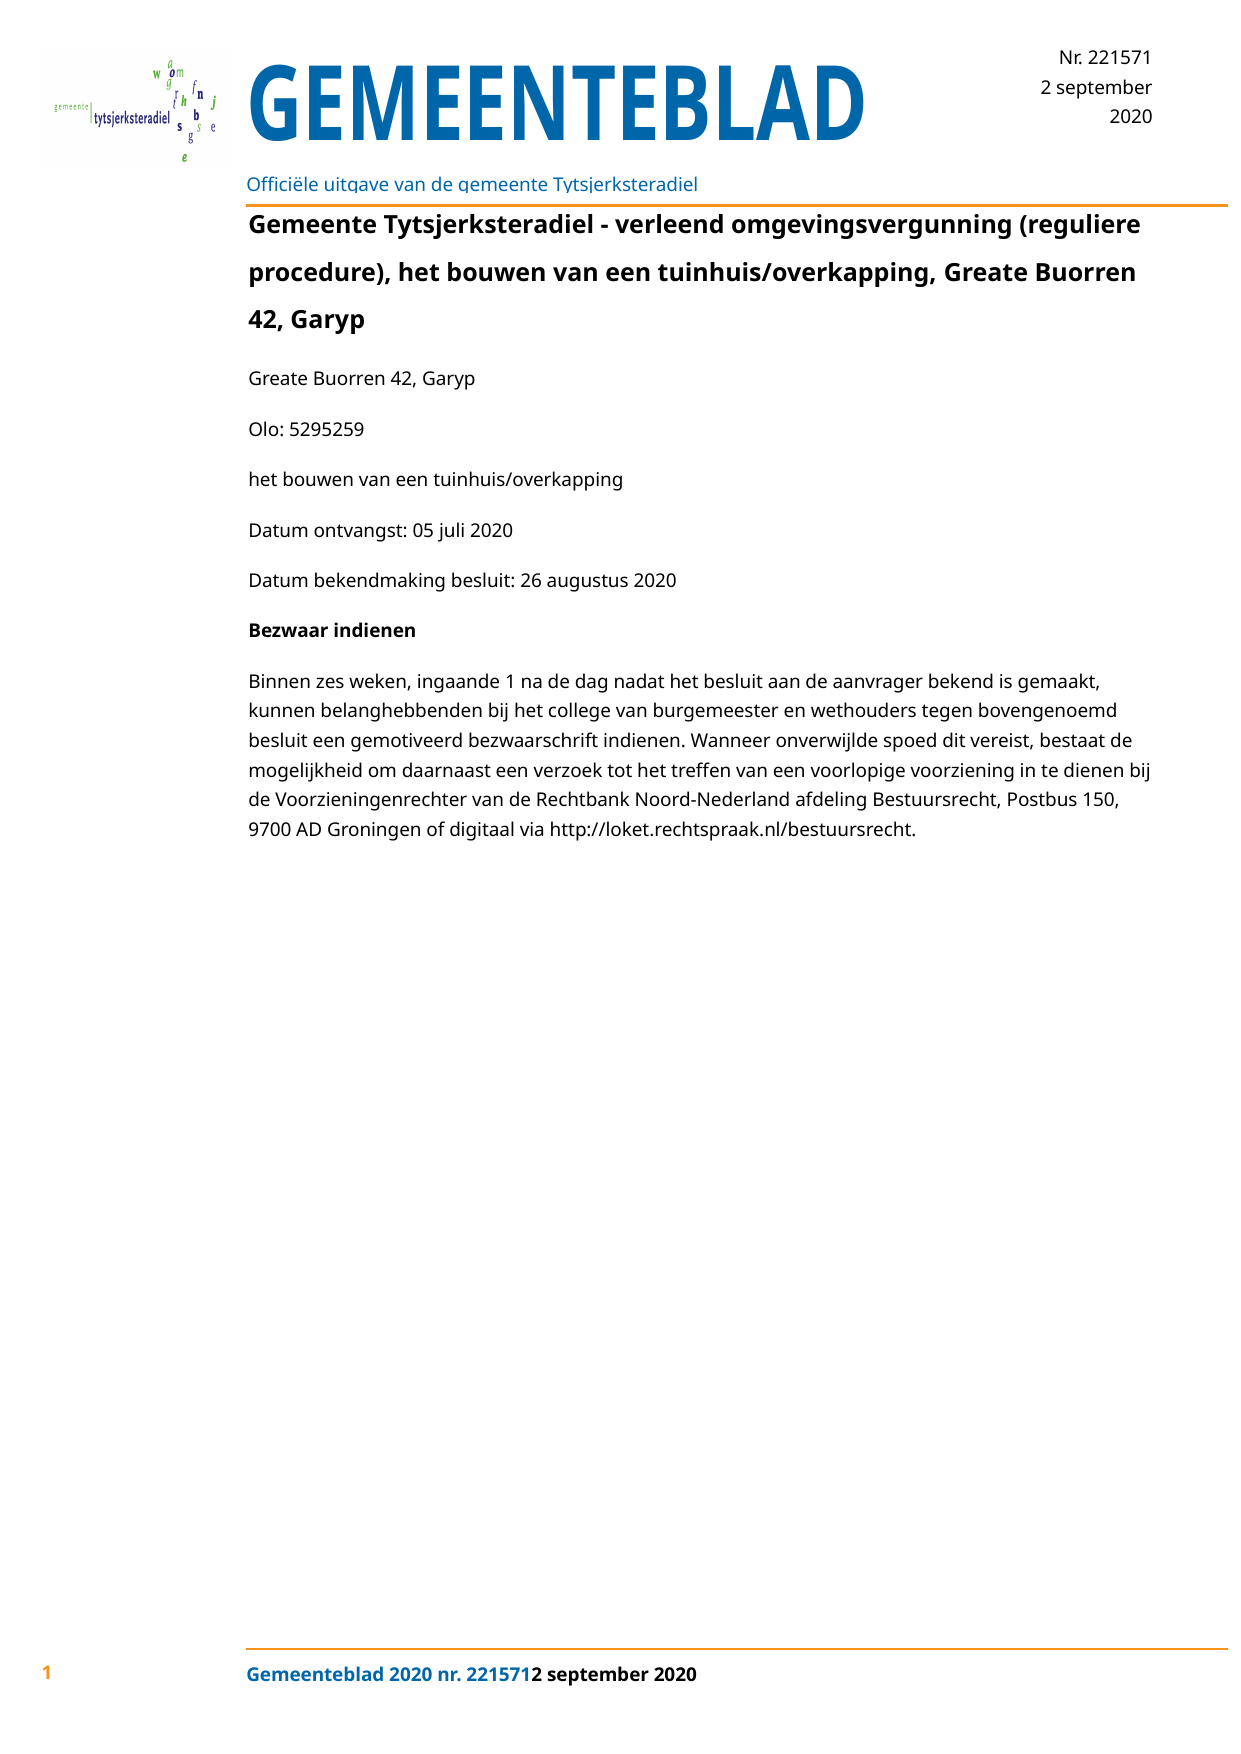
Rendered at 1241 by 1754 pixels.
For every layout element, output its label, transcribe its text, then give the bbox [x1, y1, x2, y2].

text Binnen zes weken, ingaande 1 na de dag nadat het besluit aan de aanvrager bekend is gemaakt, kunnen belanghebbenden bij het college van burgemeester en wethouders tegen bovengenoemd besluit een gemotiveerd bezwaarschrift indienen. Wanneer onverwijlde spoed dit vereist, bestaat de mogelijkheid om daarnaast een verzoek tot het treffen van een voorlopige voorziening in te dienen bij de Voorzieningenrechter van de Rechtbank Noord-Nederland afdeling Bestuursrecht, Postbus 150, 9700 AD Groningen of digitaal via http://loket.rechtspraak.nl/bestuursrecht. [248, 668, 1152, 842]
text Datum bekendmaking besluit: 26 augustus 2020 [248, 567, 1152, 593]
text Bezwaar indienen [248, 618, 1152, 643]
text Greate Buorren 42, Garyp [248, 366, 1152, 391]
text het bouwen van een tuinhuis/overkapping [248, 466, 1152, 492]
text Gemeente Tytsjerksteradiel - verleend omgevingsvergunning (reguliere procedure), het bouwen van een tuinhuis/overkapping, Greate Buorren 42, Garyp [248, 207, 1152, 336]
text Olo: 5295259 [248, 416, 1152, 442]
text Datum ontvangst: 05 juli 2020 [248, 517, 1152, 542]
picture [41, 47, 231, 172]
